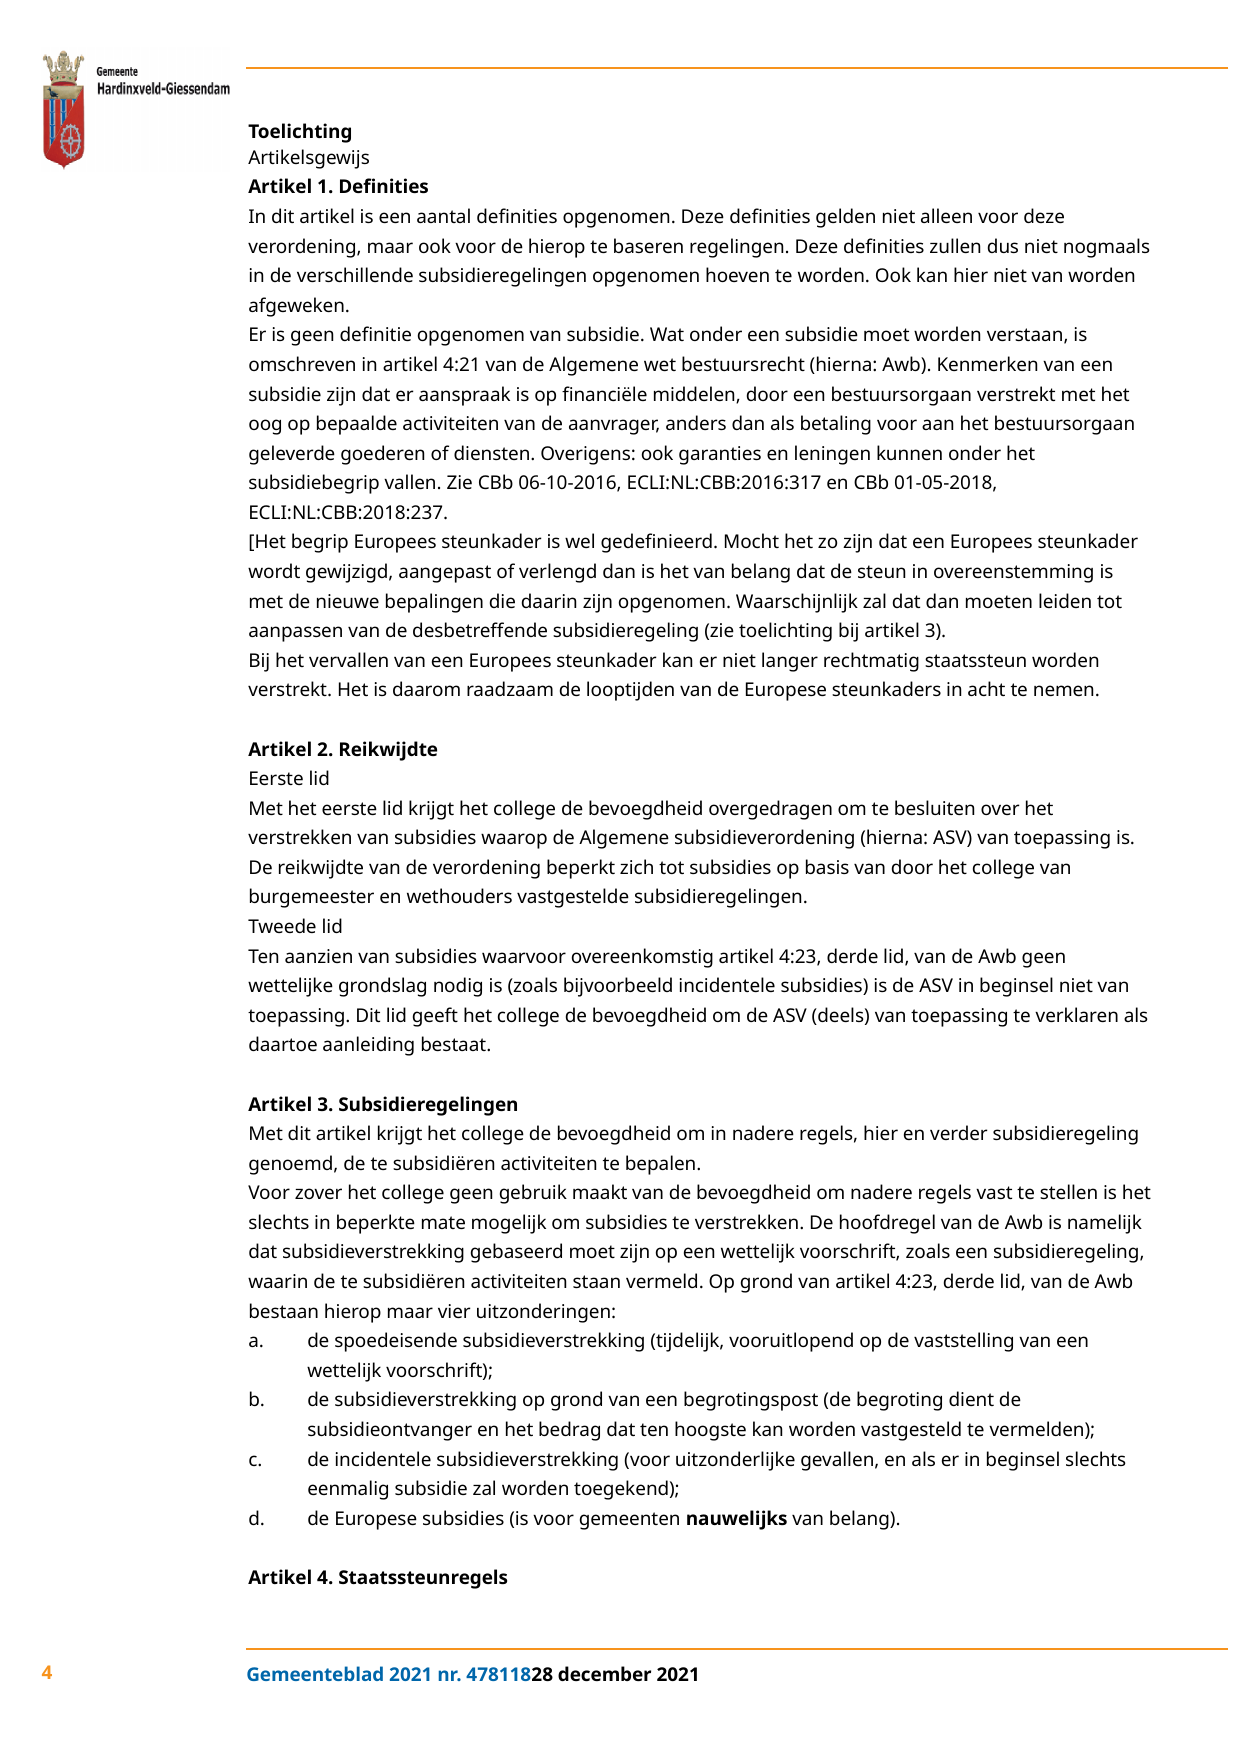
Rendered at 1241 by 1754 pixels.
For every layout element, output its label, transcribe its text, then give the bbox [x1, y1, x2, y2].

text Artikel 2. Reikwijdte [248, 736, 1152, 762]
list de subsidieverstrekking op grond van een begrotingspost (de begroting dient de subsidieontvanger en het bedrag dat ten hoogste kan worden vastgesteld te vermelden); [248, 1387, 1152, 1442]
text Bij het vervallen van een Europees steunkader kan er niet langer rechtmatig staatssteun worden verstrekt. Het is daarom raadzaam de looptijden van de Europese steunkaders in acht te nemen. [248, 647, 1152, 702]
text [Het begrip Europees steunkader is wel gedefinieerd. Mocht het zo zijn dat een Europees steunkader wordt gewijzigd, aangepast of verlengd dan is het van belang dat de steun in overeenstemming is met de nieuwe bepalingen die daarin zijn opgenomen. Waarschijnlijk zal dat dan moeten leiden tot aanpassen van de desbetreffende subsidieregeling (zie toelichting bij artikel 3). [248, 529, 1152, 643]
text In dit artikel is een aantal definities opgenomen. Deze definities gelden niet alleen voor deze verordening, maar ook voor de hierop te baseren regelingen. Deze definities zullen dus niet nogmaals in de verschillende subsidieregelingen opgenomen hoeven te worden. Ook kan hier niet van worden afgeweken. [248, 203, 1152, 318]
list de Europese subsidies (is voor gemeenten nauwelijks van belang). [248, 1505, 1152, 1531]
text Artikel 4. Staatssteunregels [248, 1564, 1152, 1590]
text Artikel 3. Subsidieregelingen [248, 1091, 1152, 1117]
text De reikwijdte van de verordening beperkt zich tot subsidies op basis van door het college van burgemeester en wethouders vastgestelde subsidieregelingen. [248, 854, 1152, 909]
list de spoedeisende subsidieverstrekking (tijdelijk, vooruitlopend op de vaststelling van een wettelijk voorschrift); [248, 1327, 1152, 1383]
list de incidentele subsidieverstrekking (voor uitzonderlijke gevallen, en als er in beginsel slechts eenmalig subsidie zal worden toegekend); [248, 1446, 1152, 1501]
text Artikel 1. Definities [248, 174, 1152, 199]
text Met dit artikel krijgt het college de bevoegdheid om in nadere regels, hier en verder subsidieregeling genoemd, de te subsidiëren activiteiten te bepalen. [248, 1120, 1152, 1176]
text Tweede lid [248, 913, 1152, 939]
text Voor zover het college geen gebruik maakt van de bevoegdheid om nadere regels vast te stellen is het slechts in beperkte mate mogelijk om subsidies te verstrekken. De hoofdregel van de Awb is namelijk dat subsidieverstrekking gebaseerd moet zijn op een wettelijk voorschrift, zoals een subsidieregeling, waarin de te subsidiëren activiteiten staan vermeld. Op grond van artikel 4:23, derde lid, van de Awb bestaan hierop maar vier uitzonderingen: [248, 1179, 1152, 1324]
text Artikelsgewijs [248, 144, 1152, 170]
text Ten aanzien van subsidies waarvoor overeenkomstig artikel 4:23, derde lid, van de Awb geen wettelijke grondslag nodig is (zoals bijvoorbeeld incidentele subsidies) is de ASV in beginsel niet van toepassing. Dit lid geeft het college de bevoegdheid om de ASV (deels) van toepassing te verklaren als daartoe aanleiding bestaat. [248, 943, 1152, 1057]
text Met het eerste lid krijgt het college de bevoegdheid overgedragen om te besluiten over het verstrekken van subsidies waarop de Algemene subsidieverordening (hierna: ASV) van toepassing is. [248, 795, 1152, 850]
picture [41, 47, 231, 172]
text Toelichting [248, 116, 1152, 144]
text Er is geen definitie opgenomen van subsidie. Wat onder een subsidie moet worden verstaan, is omschreven in artikel 4:21 van de Algemene wet bestuursrecht (hierna: Awb). Kenmerken van een subsidie zijn dat er aanspraak is op financiële middelen, door een bestuursorgaan verstrekt met het oog op bepaalde activiteiten van de aanvrager, anders dan als betaling voor aan het bestuursorgaan geleverde goederen of diensten. Overigens: ook garanties en leningen kunnen onder het subsidiebegrip vallen. Zie CBb 06-10-2016, ECLI:NL:CBB:2016:317 en CBb 01-05-2018, ECLI:NL:CBB:2018:237. [248, 322, 1152, 525]
text Eerste lid [248, 765, 1152, 791]
